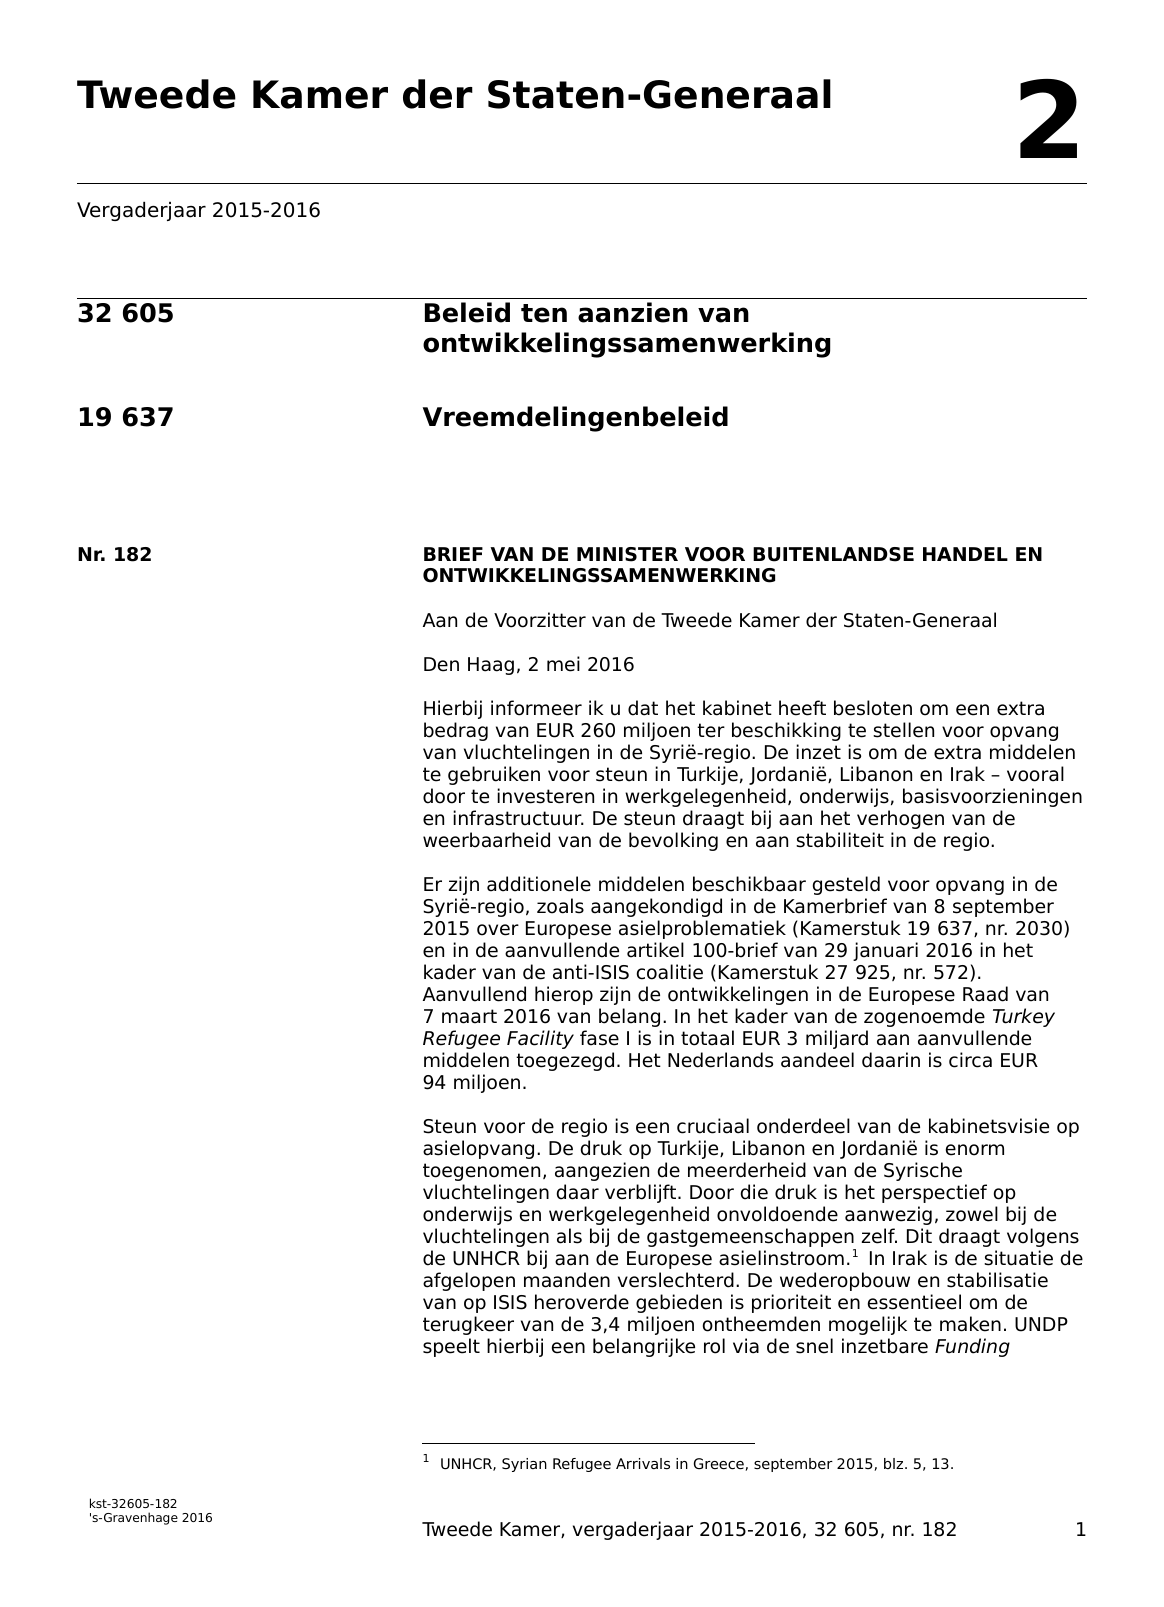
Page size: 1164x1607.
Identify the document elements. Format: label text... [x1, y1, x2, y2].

subtitle 32 605 Beleid ten aanzien van ontwikkelingssamenwerking [77, 299, 1087, 358]
text Den Haag, 2 mei 2016 [422, 654, 1087, 676]
text Aan de Voorzitter van de Tweede Kamer der Staten-Generaal [422, 609, 1087, 632]
text kst-32605-182 [88, 1497, 323, 1511]
text 's-Gravenhage 2016 [88, 1511, 323, 1525]
table_header 2 [886, 59, 1087, 183]
text UNHCR, Syrian Refugee Arrivals in Greece, september 2015, blz. 5, 13. [422, 1452, 1087, 1474]
text Er zijn additionele middelen beschikbaar gesteld voor opvang in de Syrië-regio, zoals aangekondigd in de Kamerbrief van 8 september 2015 over Europese asielproblematiek (Kamerstuk 19 637, nr. 2030) en in de aanvullende artikel 100-brief van 29 januari 2016 in het kader van de anti-ISIS coalitie (Kamerstuk 27 925, nr. 572). Aanvullend hierop zijn de ontwikkelingen in de Europese Raad van 7 maart 2016 van belang. In het kader van de zogenoemde Turkey Refugee Facility fase I is in totaal EUR 3 miljard aan aanvullende middelen toegezegd. Het Nederlands aandeel daarin is circa EUR 94 miljoen. [422, 874, 1087, 1094]
subtitle 19 637 Vreemdelingenbeleid [77, 403, 1087, 432]
table_cell Vergaderjaar 2015-2016 [77, 184, 1087, 298]
table_header Tweede Kamer der Staten-Generaal [77, 59, 886, 183]
text Hierbij informeer ik u dat het kabinet heeft besloten om een extra bedrag van EUR 260 miljoen ter beschikking te stellen voor opvang van vluchtelingen in de Syrië-regio. De inzet is om de extra middelen te gebruiken voor steun in Turkije, Jordanië, Libanon en Irak – vooral door te investeren in werkgelegenheid, onderwijs, basisvoorzieningen en infrastructuur. De steun draagt bij aan het verhogen van de weerbaarheid van de bevolking en aan stabiliteit in de regio. [422, 698, 1087, 852]
subtitle Nr. 182 BRIEF VAN DE MINISTER VOOR BUITENLANDSE HANDEL EN ONTWIKKELINGSSAMENWERKING [77, 543, 1087, 587]
text Steun voor de regio is een cruciaal onderdeel van de kabinetsvisie op asielopvang. De druk op Turkije, Libanon en Jordanië is enorm toegenomen, aangezien de meerderheid van de Syrische vluchtelingen daar verblijft. Door die druk is het perspectief op onderwijs en werkgelegenheid onvoldoende aanwezig, zowel bij de vluchtelingen als bij de gastgemeenschappen zelf. Dit draagt volgens de UNHCR bij aan de Europese asielinstroom. In Irak is de situatie de afgelopen maanden verslechterd. De wederopbouw en stabilisatie van op ISIS heroverde gebieden is prioriteit en essentieel om de terugkeer van de 3,4 miljoen ontheemden mogelijk te maken. UNDP speelt hierbij een belangrijke rol via de snel inzetbare Funding [422, 1116, 1087, 1358]
